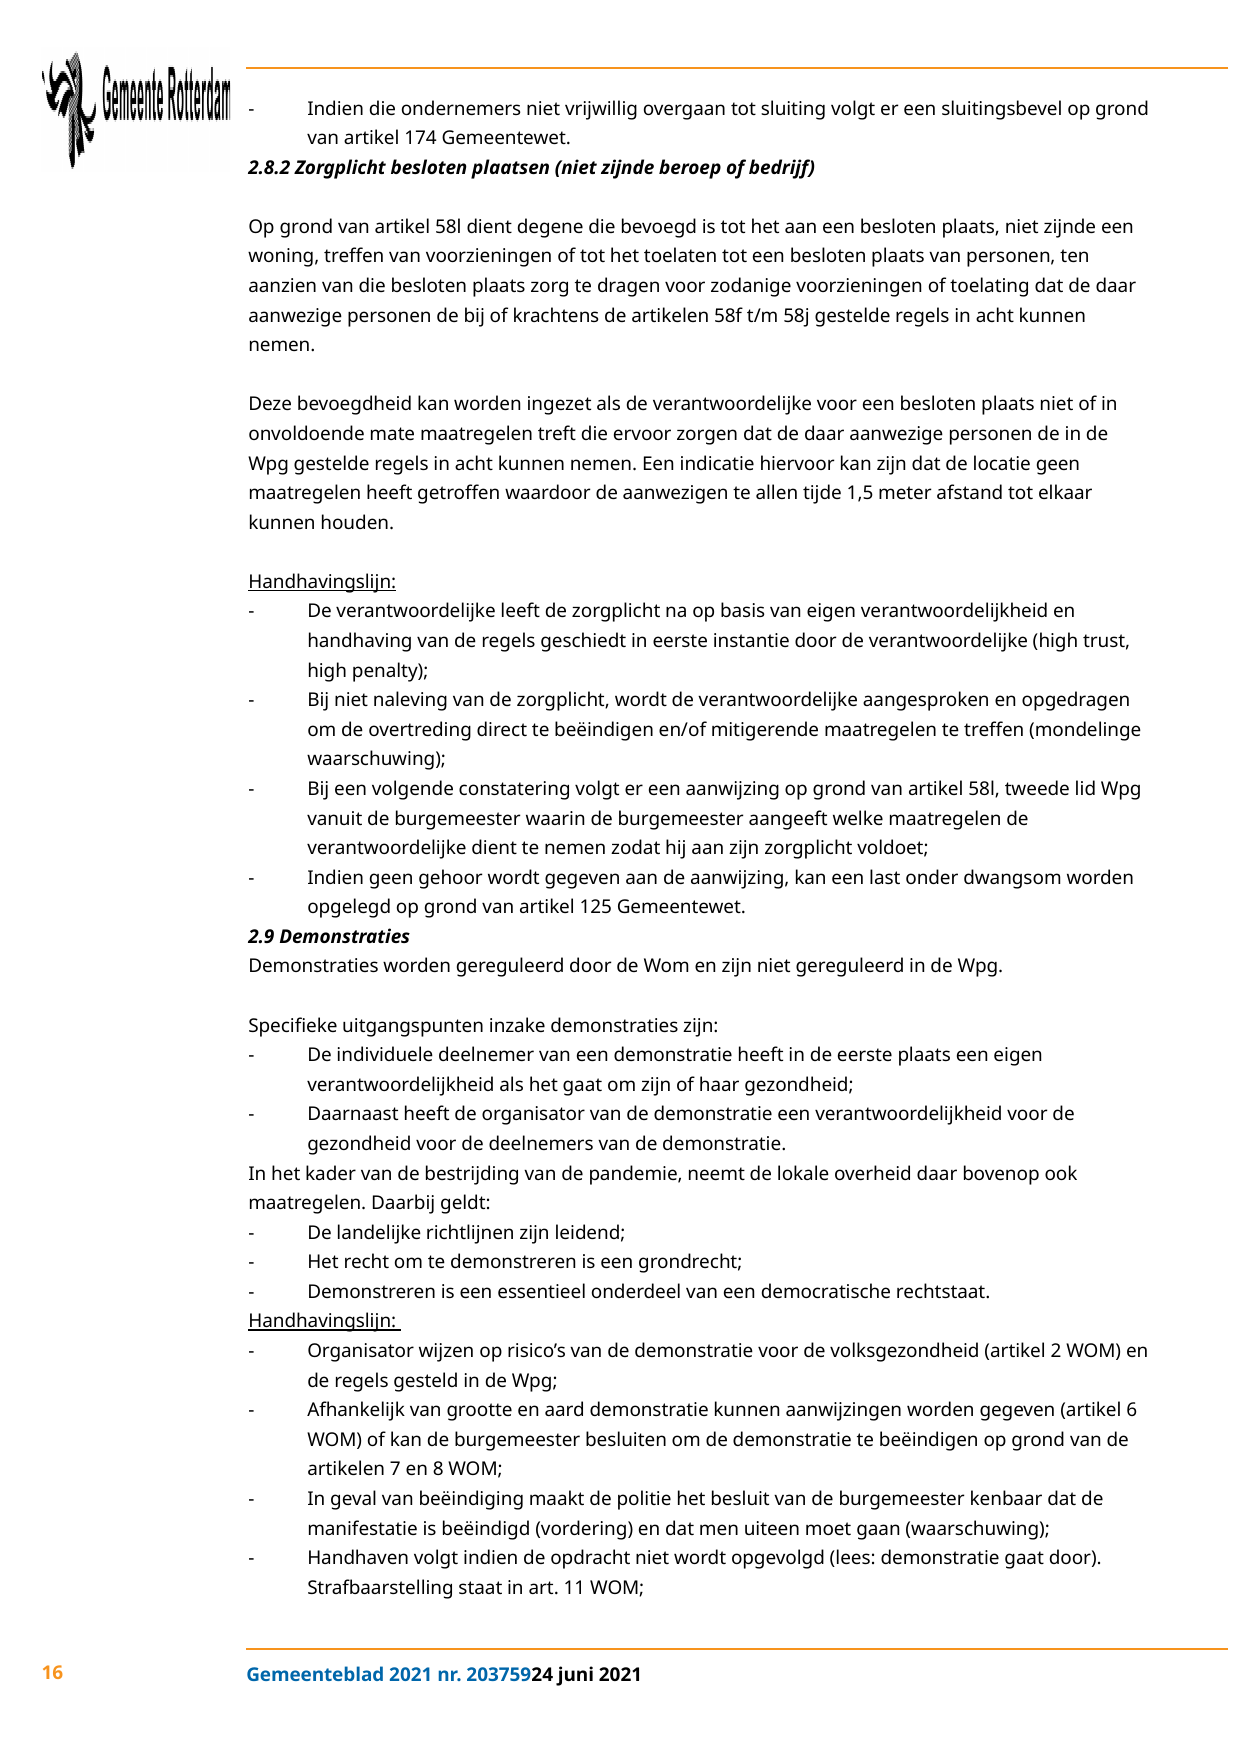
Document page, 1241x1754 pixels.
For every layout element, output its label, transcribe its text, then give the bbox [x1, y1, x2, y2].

text In het kader van de bestrijding van de pandemie, neemt de lokale overheid daar bovenop ook maatregelen. Daarbij geldt: [248, 1160, 1152, 1215]
picture [41, 47, 231, 172]
list Indien die ondernemers niet vrijwillig overgaan tot sluiting volgt er een sluitingsbevel op grond van artikel 174 Gemeentewet. [248, 95, 1152, 150]
text Op grond van artikel 58l dient degene die bevoegd is tot het aan een besloten plaats, niet zijnde een woning, treffen van voorzieningen of tot het toelaten tot een besloten plaats van personen, ten aanzien van die besloten plaats zorg te dragen voor zodanige voorzieningen of toelating dat de daar aanwezige personen de bij of krachtens de artikelen 58f t/m 58j gestelde regels in acht kunnen nemen. [248, 213, 1152, 357]
list In geval van beëindiging maakt de politie het besluit van de burgemeester kenbaar dat de manifestatie is beëindigd (vordering) en dat men uiteen moet gaan (waarschuwing); [248, 1485, 1152, 1541]
text Handhavingslijn: [248, 568, 1152, 594]
list De verantwoordelijke leeft de zorgplicht na op basis van eigen verantwoordelijkheid en handhaving van de regels geschiedt in eerste instantie door de verantwoordelijke (high trust, high penalty); [248, 598, 1152, 683]
list Het recht om te demonstreren is een grondrecht; [248, 1248, 1152, 1274]
list Daarnaast heeft de organisator van de demonstratie een verantwoordelijkheid voor de gezondheid voor de deelnemers van de demonstratie. [248, 1101, 1152, 1156]
list Organisator wijzen op risico’s van de demonstratie voor de volksgezondheid (artikel 2 WOM) en de regels gesteld in de Wpg; [248, 1337, 1152, 1393]
list Indien geen gehoor wordt gegeven aan de aanwijzing, kan een last onder dwangsom worden opgelegd op grond van artikel 125 Gemeentewet. [248, 864, 1152, 919]
text 2.9 Demonstraties [248, 923, 1152, 949]
text Specifieke uitgangspunten inzake demonstraties zijn: [248, 1012, 1152, 1038]
text Handhavingslijn: [248, 1308, 1152, 1333]
text Deze bevoegdheid kan worden ingezet als de verantwoordelijke voor een besloten plaats niet of in onvoldoende mate maatregelen treft die ervoor zorgen dat de daar aanwezige personen de in de Wpg gestelde regels in acht kunnen nemen. Een indicatie hiervoor kan zijn dat de locatie geen maatregelen heeft getroffen waardoor de aanwezigen te allen tijde 1,5 meter afstand tot elkaar kunnen houden. [248, 391, 1152, 535]
list De individuele deelnemer van een demonstratie heeft in de eerste plaats een eigen verantwoordelijkheid als het gaat om zijn of haar gezondheid; [248, 1041, 1152, 1097]
list Bij niet naleving van de zorgplicht, wordt de verantwoordelijke aangesproken en opgedragen om de overtreding direct te beëindigen en/of mitigerende maatregelen te treffen (mondelinge waarschuwing); [248, 686, 1152, 771]
list Handhaven volgt indien de opdracht niet wordt opgevolgd (lees: demonstratie gaat door). Strafbaarstelling staat in art. 11 WOM; [248, 1544, 1152, 1600]
list Afhankelijk van grootte en aard demonstratie kunnen aanwijzingen worden gegeven (artikel 6 WOM) of kan de burgemeester besluiten om de demonstratie te beëindigen op grond van de artikelen 7 en 8 WOM; [248, 1396, 1152, 1481]
text Demonstraties worden gereguleerd door de Wom en zijn niet gereguleerd in de Wpg. [248, 953, 1152, 978]
list Bij een volgende constatering volgt er een aanwijzing op grond van artikel 58l, tweede lid Wpg vanuit de burgemeester waarin de burgemeester aangeeft welke maatregelen de verantwoordelijke dient te nemen zodat hij aan zijn zorgplicht voldoet; [248, 775, 1152, 860]
text 2.8.2 Zorgplicht besloten plaatsen (niet zijnde beroep of bedrijf) [248, 154, 1152, 180]
list Demonstreren is een essentieel onderdeel van een democratische rechtstaat. [248, 1278, 1152, 1304]
list De landelijke richtlijnen zijn leidend; [248, 1219, 1152, 1245]
